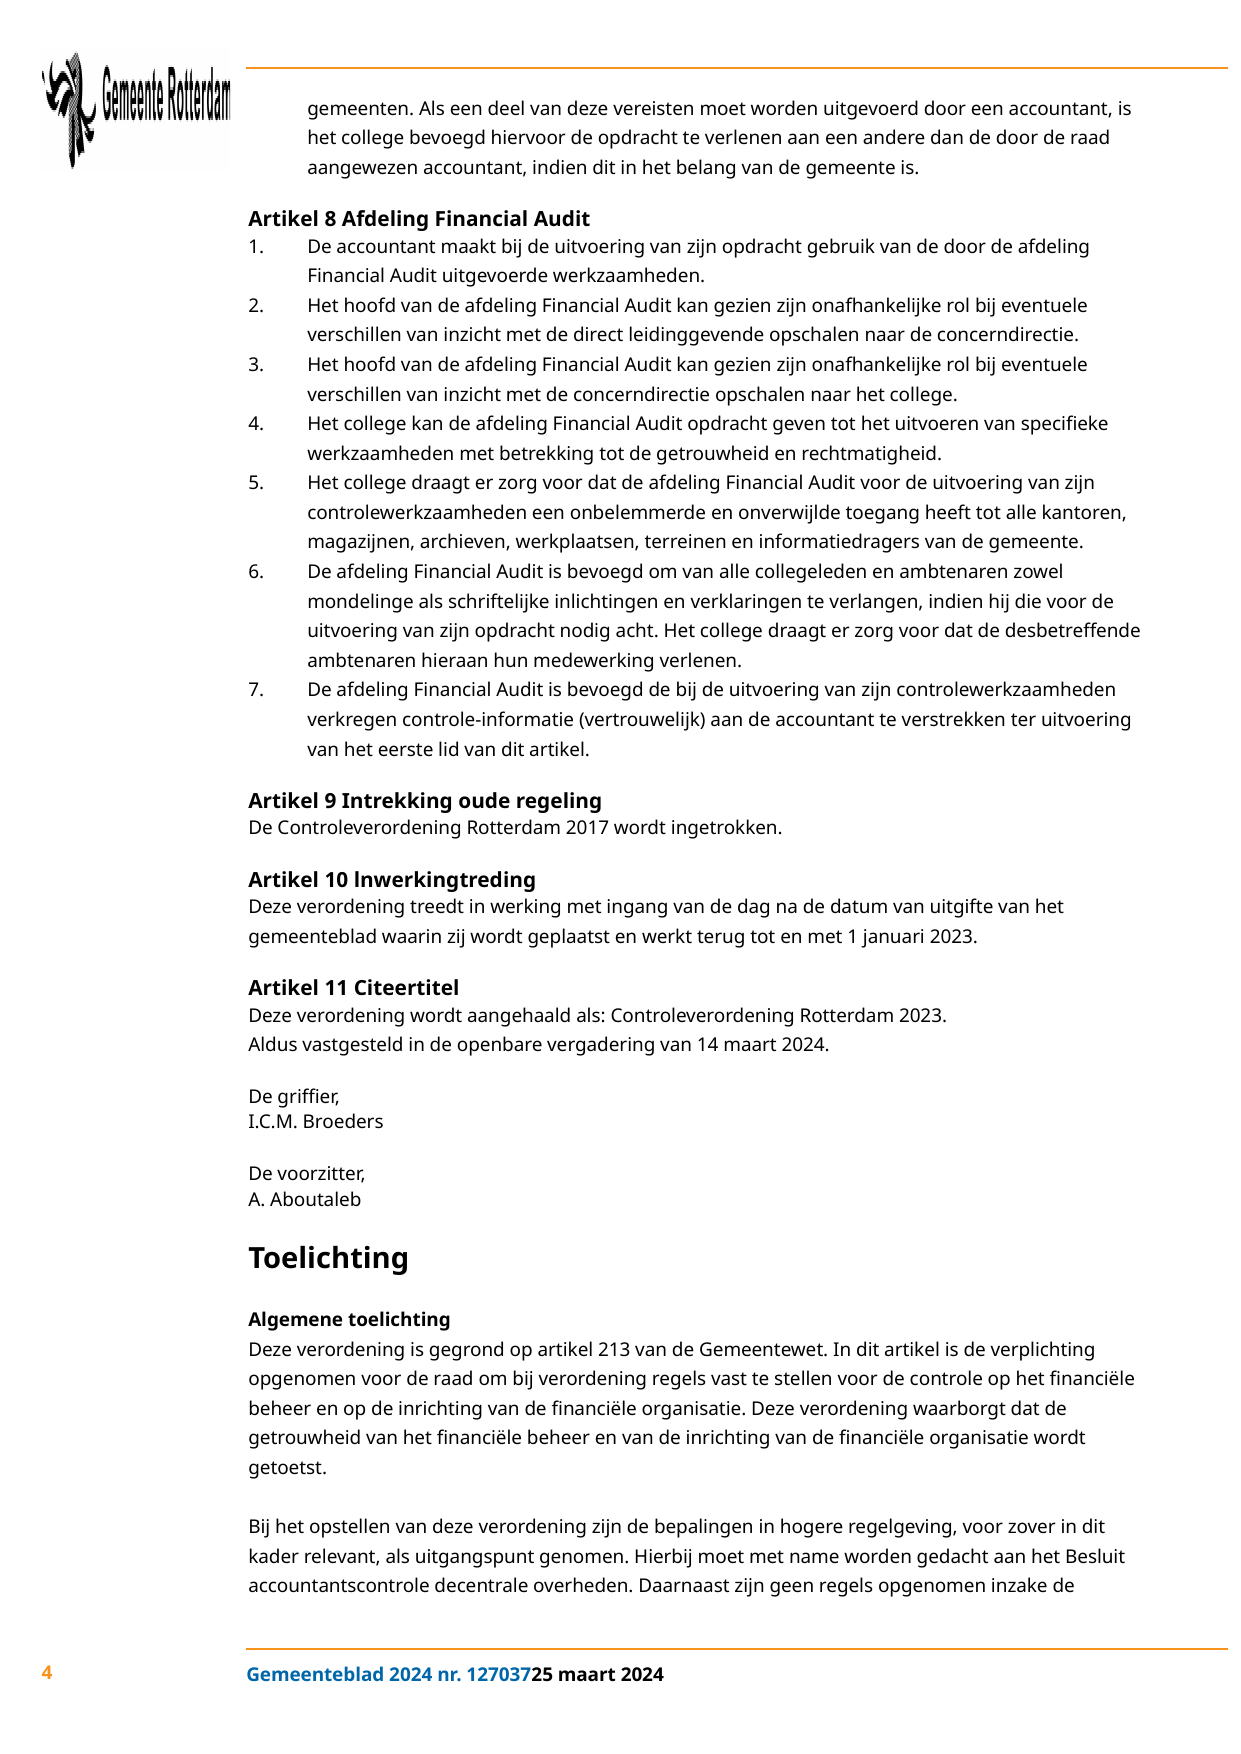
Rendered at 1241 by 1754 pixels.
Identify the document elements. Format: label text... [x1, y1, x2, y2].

text Toelichting [248, 1237, 1152, 1277]
text Artikel 11 Citeertitel [248, 973, 1152, 1002]
list De afdeling Financial Audit is bevoegd om van alle collegeleden en ambtenaren zowel mondelinge als schriftelijke inlichtingen en verklaringen te verlangen, indien hij die voor de uitvoering van zijn opdracht nodig acht. Het college draagt er zorg voor dat de desbetreffende ambtenaren hieraan hun medewerking verlenen. [248, 558, 1152, 673]
list De afdeling Financial Audit is bevoegd de bij de uitvoering van zijn controlewerkzaamheden verkregen controle-informatie (vertrouwelijk) aan de accountant te verstrekken ter uitvoering van het eerste lid van dit artikel. [248, 677, 1152, 761]
text De voorzitter, [248, 1160, 1152, 1186]
text Bij het opstellen van deze verordening zijn de bepalingen in hogere regelgeving, voor zover in dit kader relevant, als uitgangspunt genomen. Hierbij moet met name worden gedacht aan het Besluit accountantscontrole decentrale overheden. Daarnaast zijn geen regels opgenomen inzake de [248, 1513, 1152, 1598]
text Deze verordening is gegrond op artikel 213 van de Gemeentewet. In dit artikel is de verplichting opgenomen voor de raad om bij verordening regels vast te stellen voor de controle op het financiële beheer en op de inrichting van de financiële organisatie. Deze verordening waarborgt dat de getrouwheid van het financiële beheer en van de inrichting van de financiële organisatie wordt getoetst. [248, 1336, 1152, 1480]
text Aldus vastgesteld in de openbare vergadering van 14 maart 2024. [248, 1031, 1152, 1057]
text De griffier, [248, 1083, 1152, 1109]
text I.C.M. Broeders [248, 1109, 1152, 1134]
text Algemene toelichting [248, 1306, 1152, 1332]
text Artikel 10 lnwerkingtreding [248, 865, 1152, 893]
text Deze verordening treedt in werking met ingang van de dag na de datum van uitgifte van het gemeenteblad waarin zij wordt geplaatst en werkt terug tot en met 1 januari 2023. [248, 893, 1152, 949]
list gemeenten. Als een deel van deze vereisten moet worden uitgevoerd door een accountant, is het college bevoegd hiervoor de opdracht te verlenen aan een andere dan de door de raad aangewezen accountant, indien dit in het belang van de gemeente is. [248, 95, 1152, 180]
picture [41, 47, 231, 172]
text A. Aboutaleb [248, 1186, 1152, 1212]
list Het hoofd van de afdeling Financial Audit kan gezien zijn onafhankelijke rol bij eventuele verschillen van inzicht met de direct leidinggevende opschalen naar de concerndirectie. [248, 292, 1152, 347]
list De accountant maakt bij de uitvoering van zijn opdracht gebruik van de door de afdeling Financial Audit uitgevoerde werkzaamheden. [248, 233, 1152, 288]
text Artikel 9 Intrekking oude regeling [248, 786, 1152, 814]
text De Controleverordening Rotterdam 2017 wordt ingetrokken. [248, 814, 1152, 840]
list Het hoofd van de afdeling Financial Audit kan gezien zijn onafhankelijke rol bij eventuele verschillen van inzicht met de concerndirectie opschalen naar het college. [248, 351, 1152, 406]
list Het college draagt er zorg voor dat de afdeling Financial Audit voor de uitvoering van zijn controlewerkzaamheden een onbelemmerde en onverwijlde toegang heeft tot alle kantoren, magazijnen, archieven, werkplaatsen, terreinen en informatiedragers van de gemeente. [248, 469, 1152, 554]
text Artikel 8 Afdeling Financial Audit [248, 204, 1152, 233]
text Deze verordening wordt aangehaald als: Controleverordening Rotterdam 2023. [248, 1002, 1152, 1028]
list Het college kan de afdeling Financial Audit opdracht geven tot het uitvoeren van specifieke werkzaamheden met betrekking tot de getrouwheid en rechtmatigheid. [248, 410, 1152, 466]
